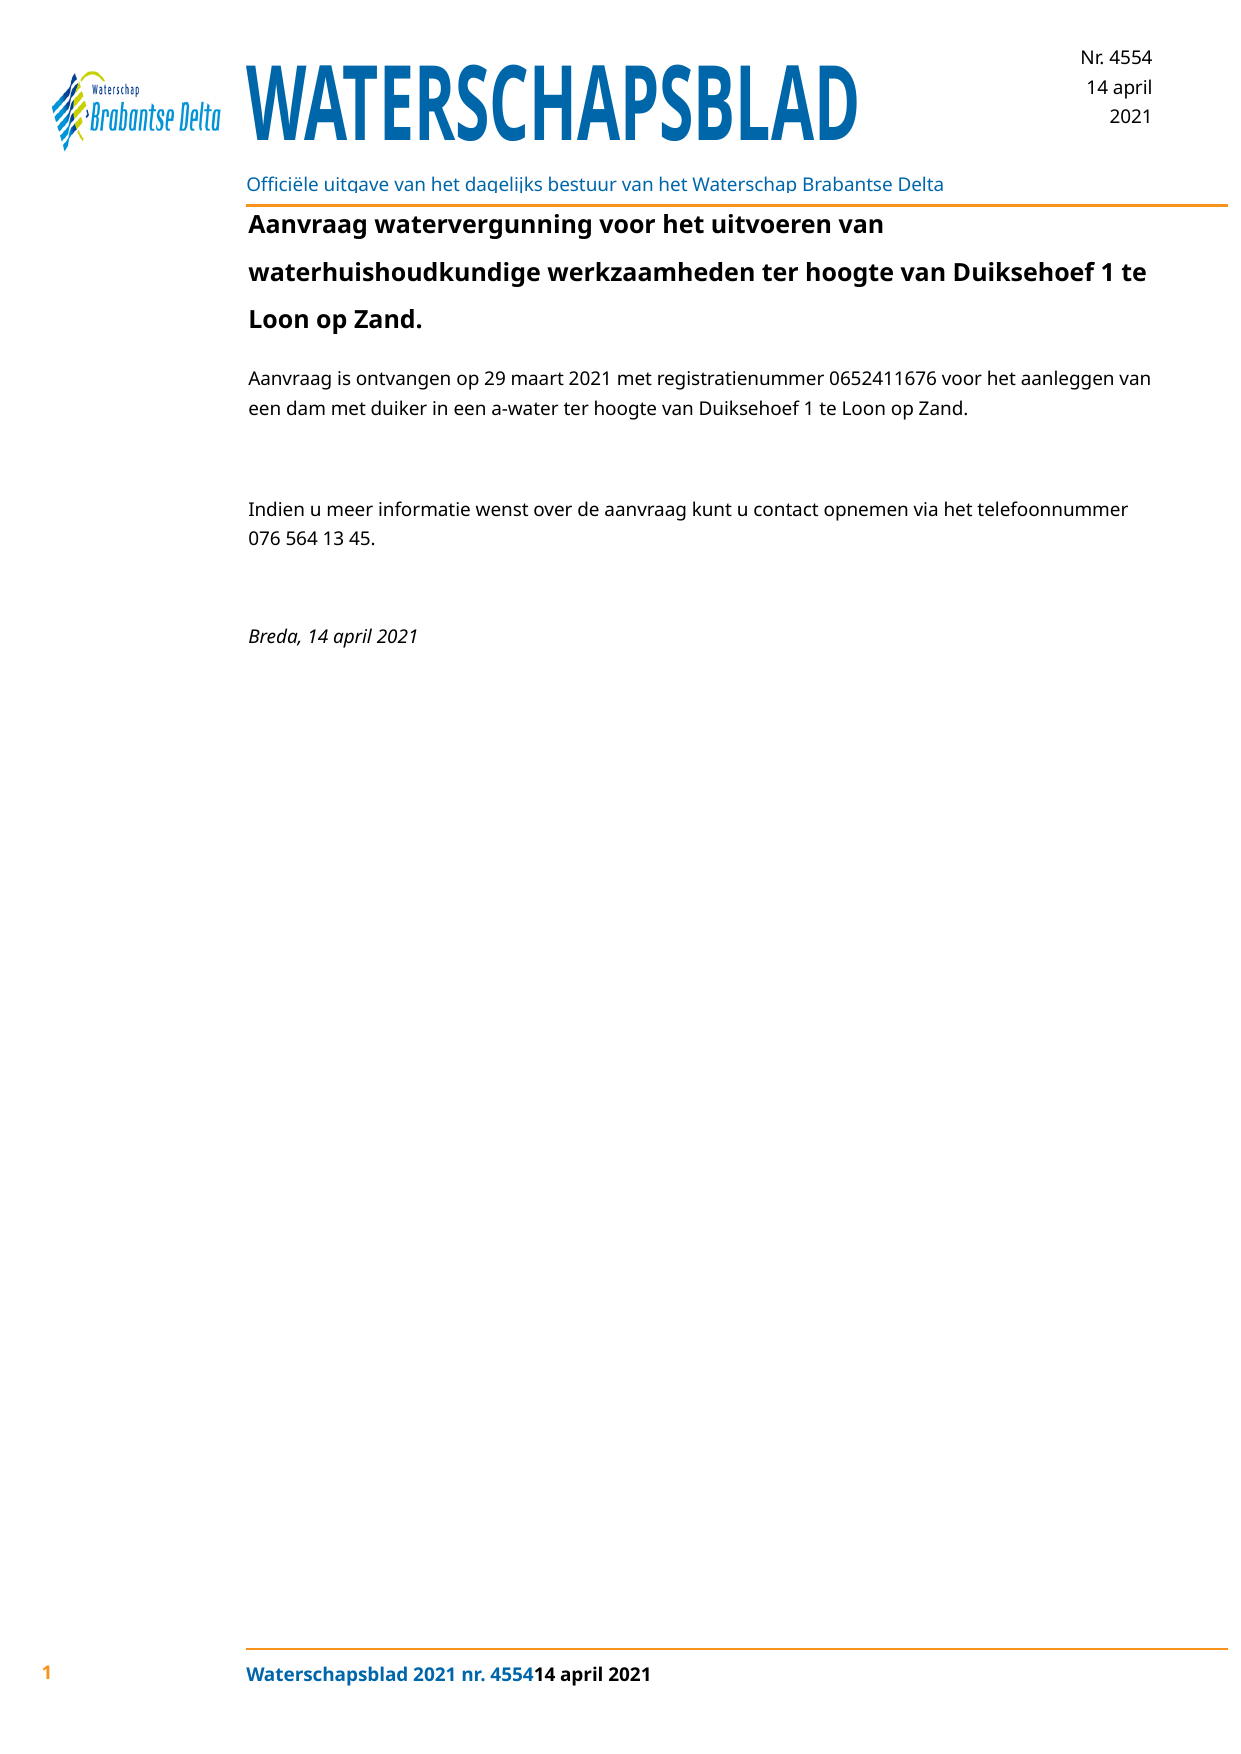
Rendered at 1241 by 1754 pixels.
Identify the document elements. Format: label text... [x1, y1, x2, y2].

text Aanvraag watervergunning voor het uitvoeren van waterhuishoudkundige werkzaamheden ter hoogte van Duiksehoef 1 te Loon op Zand. [248, 207, 1152, 336]
picture [41, 47, 231, 172]
text Indien u meer informatie wenst over de aanvraag kunt u contact opnemen via het telefoonnummer 076 564 13 45. [248, 496, 1152, 551]
text Breda, 14 april 2021 [248, 624, 1152, 649]
text Aanvraag is ontvangen op 29 maart 2021 met registratienummer 0652411676 voor het aanleggen van een dam met duiker in een a-water ter hoogte van Duiksehoef 1 te Loon op Zand. [248, 366, 1152, 421]
